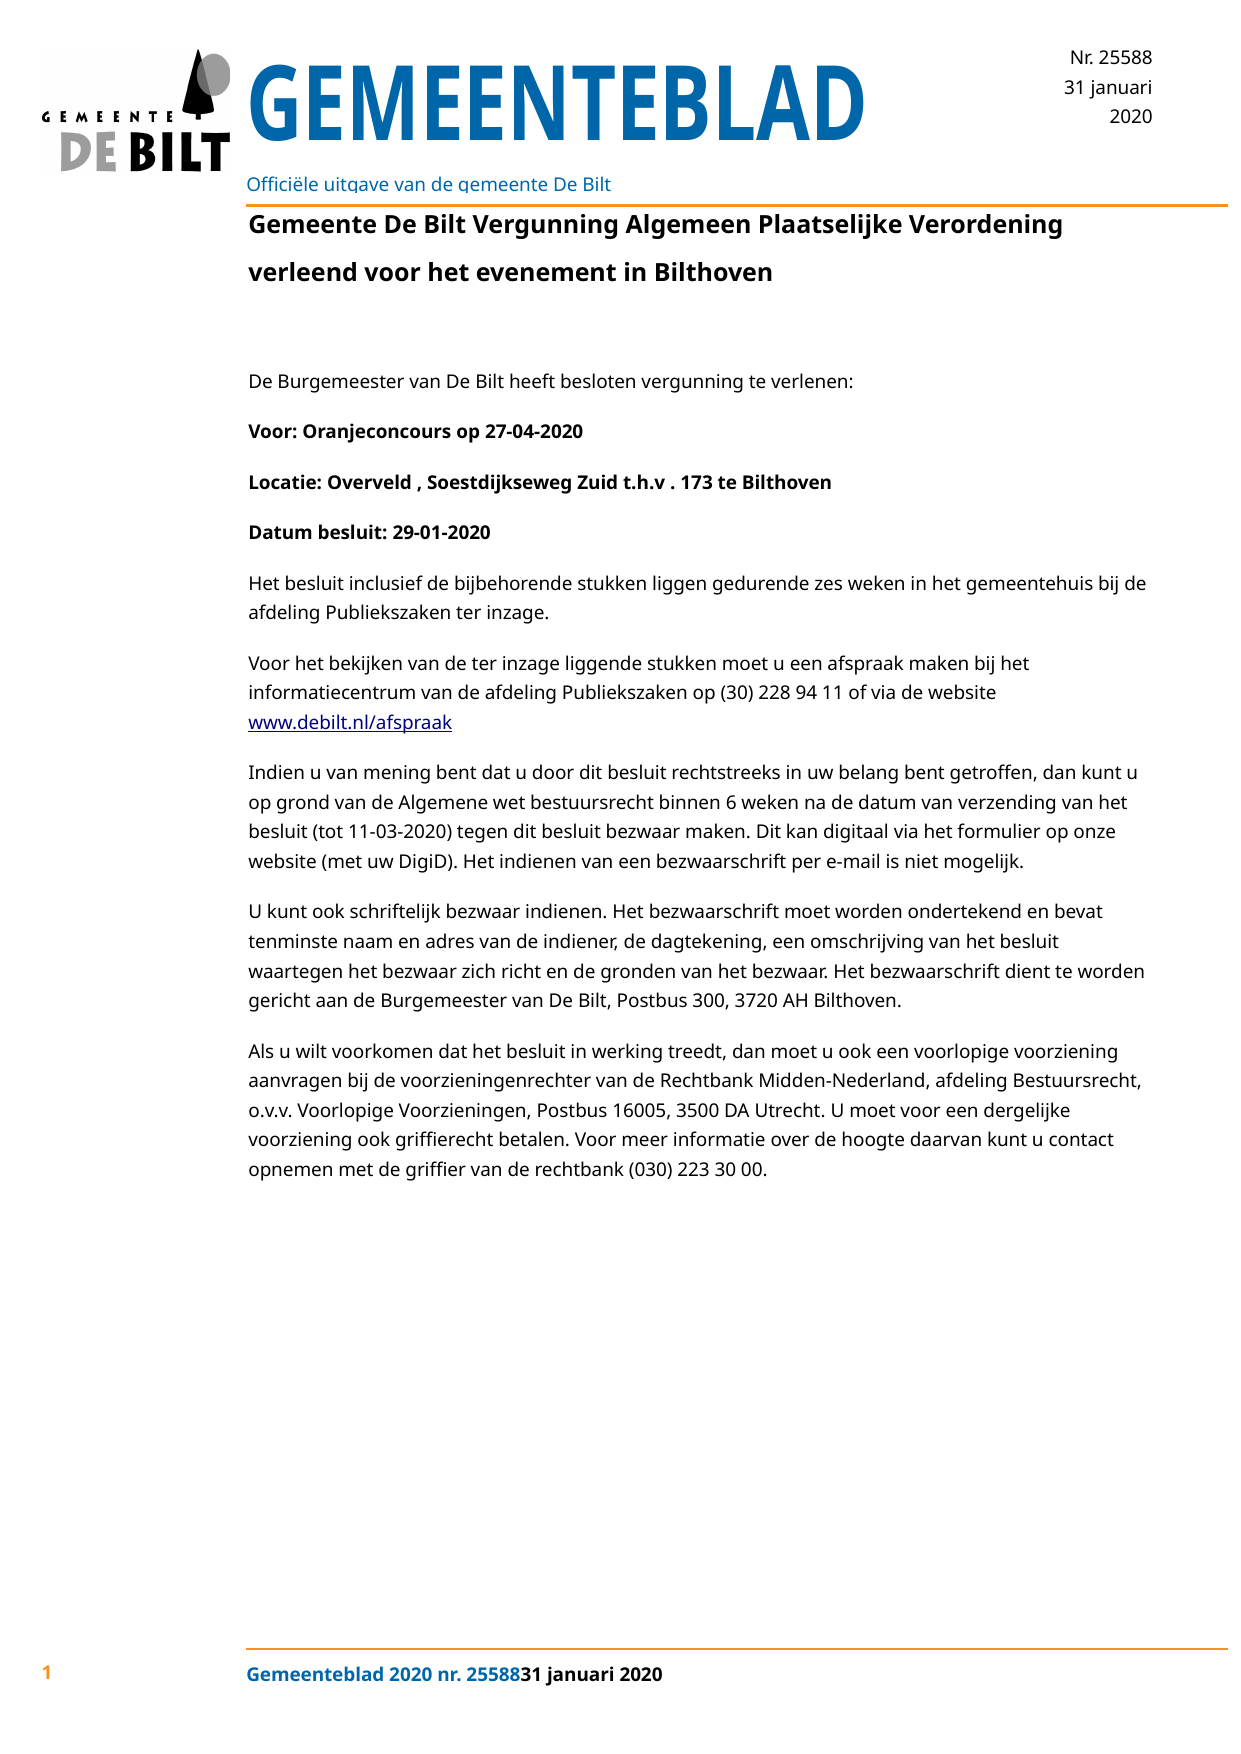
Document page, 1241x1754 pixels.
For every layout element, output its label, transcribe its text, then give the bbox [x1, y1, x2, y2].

text Als u wilt voorkomen dat het besluit in werking treedt, dan moet u ook een voorlopige voorziening aanvragen bij de voorzieningenrechter van de Rechtbank Midden-Nederland, afdeling Bestuursrecht, o.v.v. Voorlopige Voorzieningen, Postbus 16005, 3500 DA Utrecht. U moet voor een dergelijke voorziening ook griffierecht betalen. Voor meer informatie over de hoogte daarvan kunt u contact opnemen met de griffier van de rechtbank (030) 223 30 00. [248, 1038, 1152, 1182]
text Voor het bekijken van de ter inzage liggende stukken moet u een afspraak maken bij het informatiecentrum van de afdeling Publiekszaken op (30) 228 94 11 of via de website www.debilt.nl/afspraak [248, 650, 1152, 735]
text Indien u van mening bent dat u door dit besluit rechtstreeks in uw belang bent getroffen, dan kunt u op grond van de Algemene wet bestuursrecht binnen 6 weken na de datum van verzending van het besluit (tot 11-03-2020) tegen dit besluit bezwaar maken. Dit kan digitaal via het formulier op onze website (met uw DigiD). Het indienen van een bezwaarschrift per e-mail is niet mogelijk. [248, 759, 1152, 874]
text Datum besluit: 29-01-2020 [248, 519, 1152, 545]
text U kunt ook schriftelijk bezwaar indienen. Het bezwaarschrift moet worden ondertekend en bevat tenminste naam en adres van de indiener, de dagtekening, een omschrijving van het besluit waartegen het bezwaar zich richt en de gronden van het bezwaar. Het bezwaarschrift dient te worden gericht aan de Burgemeester van De Bilt, Postbus 300, 3720 AH Bilthoven. [248, 899, 1152, 1013]
text Gemeente De Bilt Vergunning Algemeen Plaatselijke Verordening verleend voor het evenement in Bilthoven [248, 207, 1152, 288]
text Voor: Oranjeconcours op 27-04-2020 [248, 419, 1152, 444]
text Het besluit inclusief de bijbehorende stukken liggen gedurende zes weken in het gemeentehuis bij de afdeling Publiekszaken ter inzage. [248, 570, 1152, 625]
text Locatie: Overveld , Soestdijkseweg Zuid t.h.v . 173 te Bilthoven [248, 469, 1152, 495]
text De Burgemeester van De Bilt heeft besloten vergunning te verlenen: [248, 368, 1152, 394]
picture [41, 47, 231, 172]
